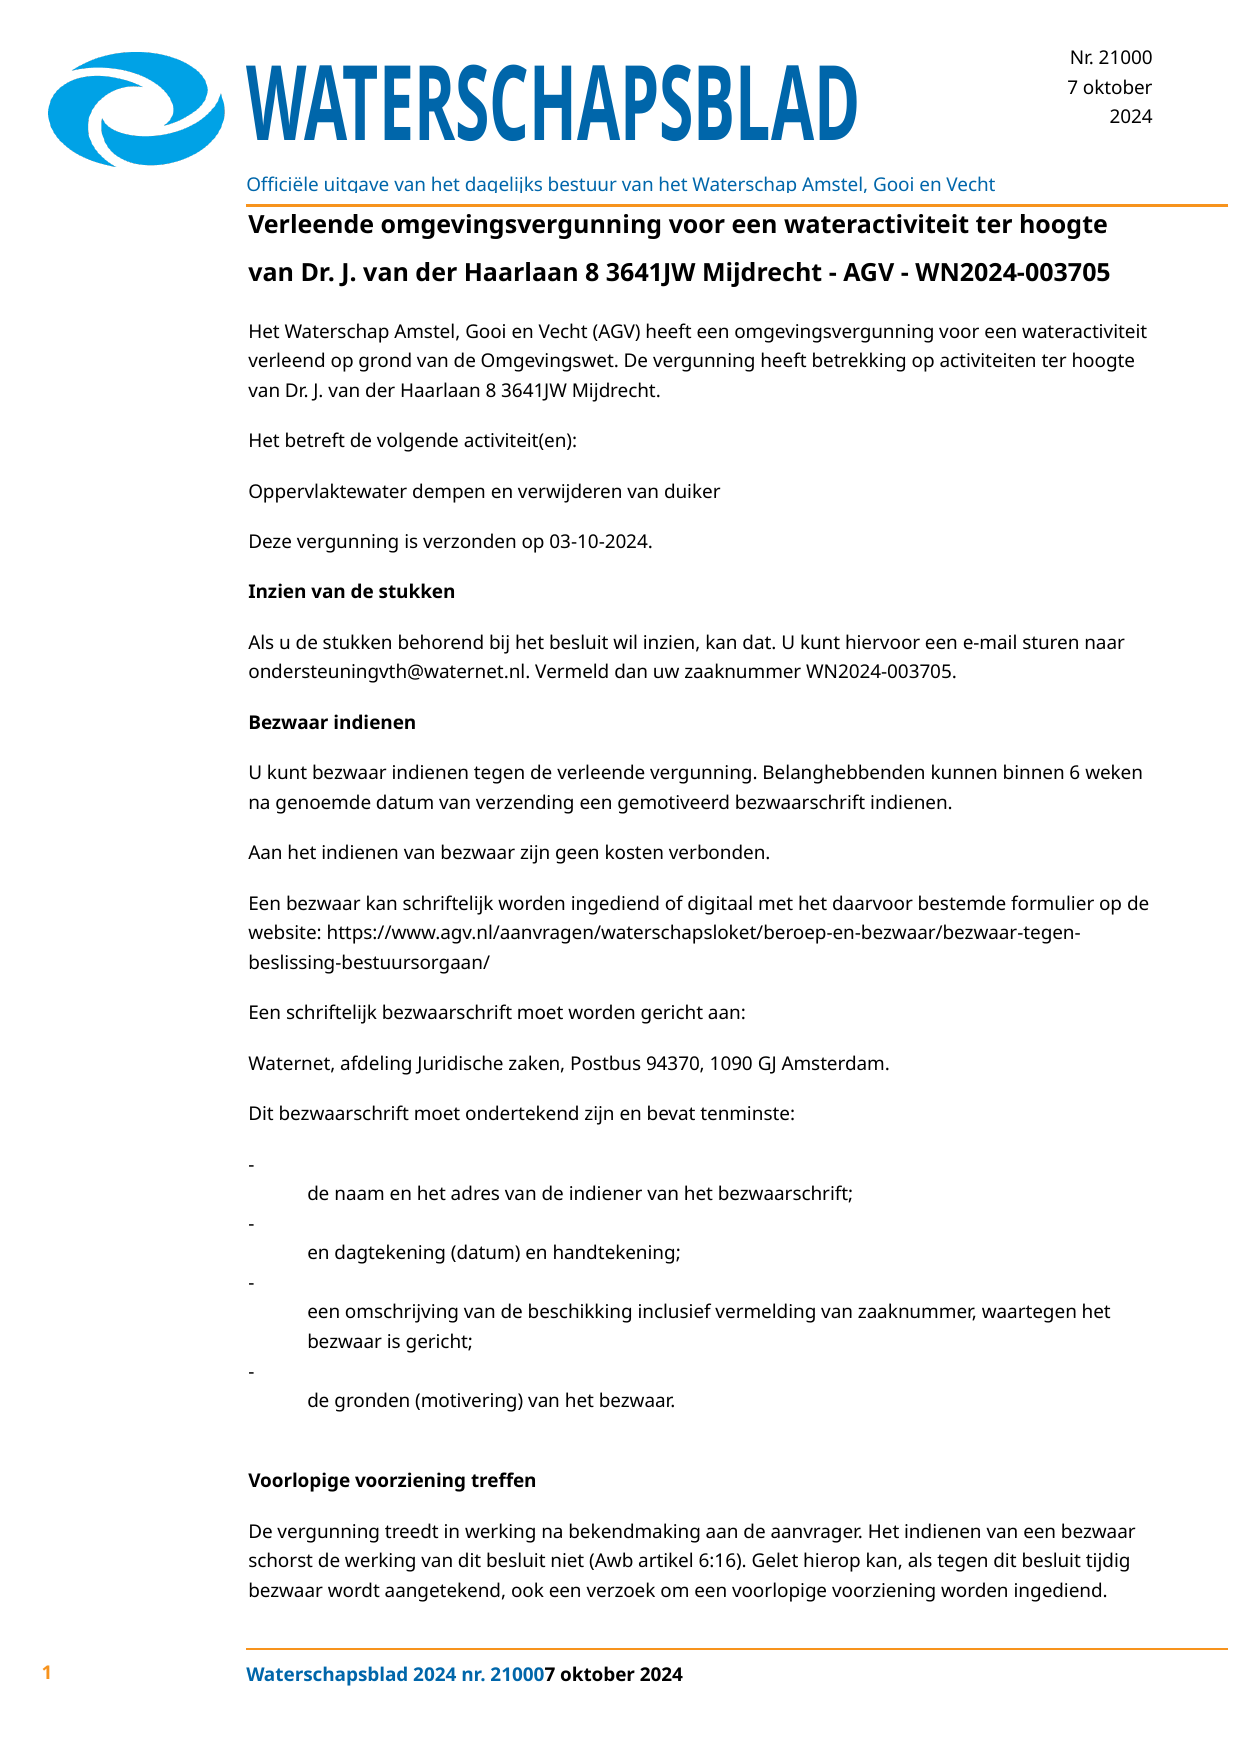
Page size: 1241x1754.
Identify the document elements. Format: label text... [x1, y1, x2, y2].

text Het betreft de volgende activiteit(en): [248, 427, 1152, 453]
text Dit bezwaarschrift moet ondertekend zijn en bevat tenminste: [248, 1100, 1152, 1126]
list en dagtekening (datum) en handtekening; [248, 1239, 1152, 1265]
text Deze vergunning is verzonden op 03-10-2024. [248, 528, 1152, 554]
list een omschrijving van de beschikking inclusief vermelding van zaaknummer, waartegen het bezwaar is gericht; [248, 1299, 1152, 1354]
text Aan het indienen van bezwaar zijn geen kosten verbonden. [248, 839, 1152, 865]
text Inzien van de stukken [248, 579, 1152, 604]
text U kunt bezwaar indienen tegen de verleende vergunning. Belanghebbenden kunnen binnen 6 weken na genoemde datum van verzending een gemotiveerd bezwaarschrift indienen. [248, 759, 1152, 815]
picture [41, 47, 231, 172]
text Bezwaar indienen [248, 709, 1152, 735]
text Een schriftelijk bezwaarschrift moet worden gericht aan: [248, 999, 1152, 1025]
text De vergunning treedt in werking na bekendmaking aan de aanvrager. Het indienen van een bezwaar schorst de werking van dit besluit niet (Awb artikel 6:16). Gelet hierop kan, als tegen dit besluit tijdig bezwaar wordt aangetekend, ook een verzoek om een voorlopige voorziening worden ingediend. [248, 1518, 1152, 1603]
text Voorlopige voorziening treffen [248, 1467, 1152, 1493]
text Als u de stukken behorend bij het besluit wil inzien, kan dat. U kunt hiervoor een e-mail sturen naar ondersteuningvth@waternet.nl. Vermeld dan uw zaaknummer WN2024-003705. [248, 629, 1152, 684]
text Het Waterschap Amstel, Gooi en Vecht (AGV) heeft een omgevingsvergunning voor een wateractiviteit verleend op grond van de Omgevingswet. De vergunning heeft betrekking op activiteiten ter hoogte van Dr. J. van der Haarlaan 8 3641JW Mijdrecht. [248, 318, 1152, 403]
text Waternet, afdeling Juridische zaken, Postbus 94370, 1090 GJ Amsterdam. [248, 1050, 1152, 1076]
list de naam en het adres van de indiener van het bezwaarschrift; [248, 1180, 1152, 1206]
text Oppervlaktewater dempen en verwijderen van duiker [248, 478, 1152, 504]
list de gronden (motivering) van het bezwaar. [248, 1387, 1152, 1413]
text Verleende omgevingsvergunning voor een wateractiviteit ter hoogte van Dr. J. van der Haarlaan 8 3641JW Mijdrecht - AGV - WN2024-003705 [248, 207, 1152, 288]
text Een bezwaar kan schriftelijk worden ingediend of digitaal met het daarvoor bestemde formulier op de website: https://www.agv.nl/aanvragen/waterschapsloket/beroep-en-bezwaar/bezwaar-tegen-beslissing-bestuursorgaan/ [248, 890, 1152, 975]
